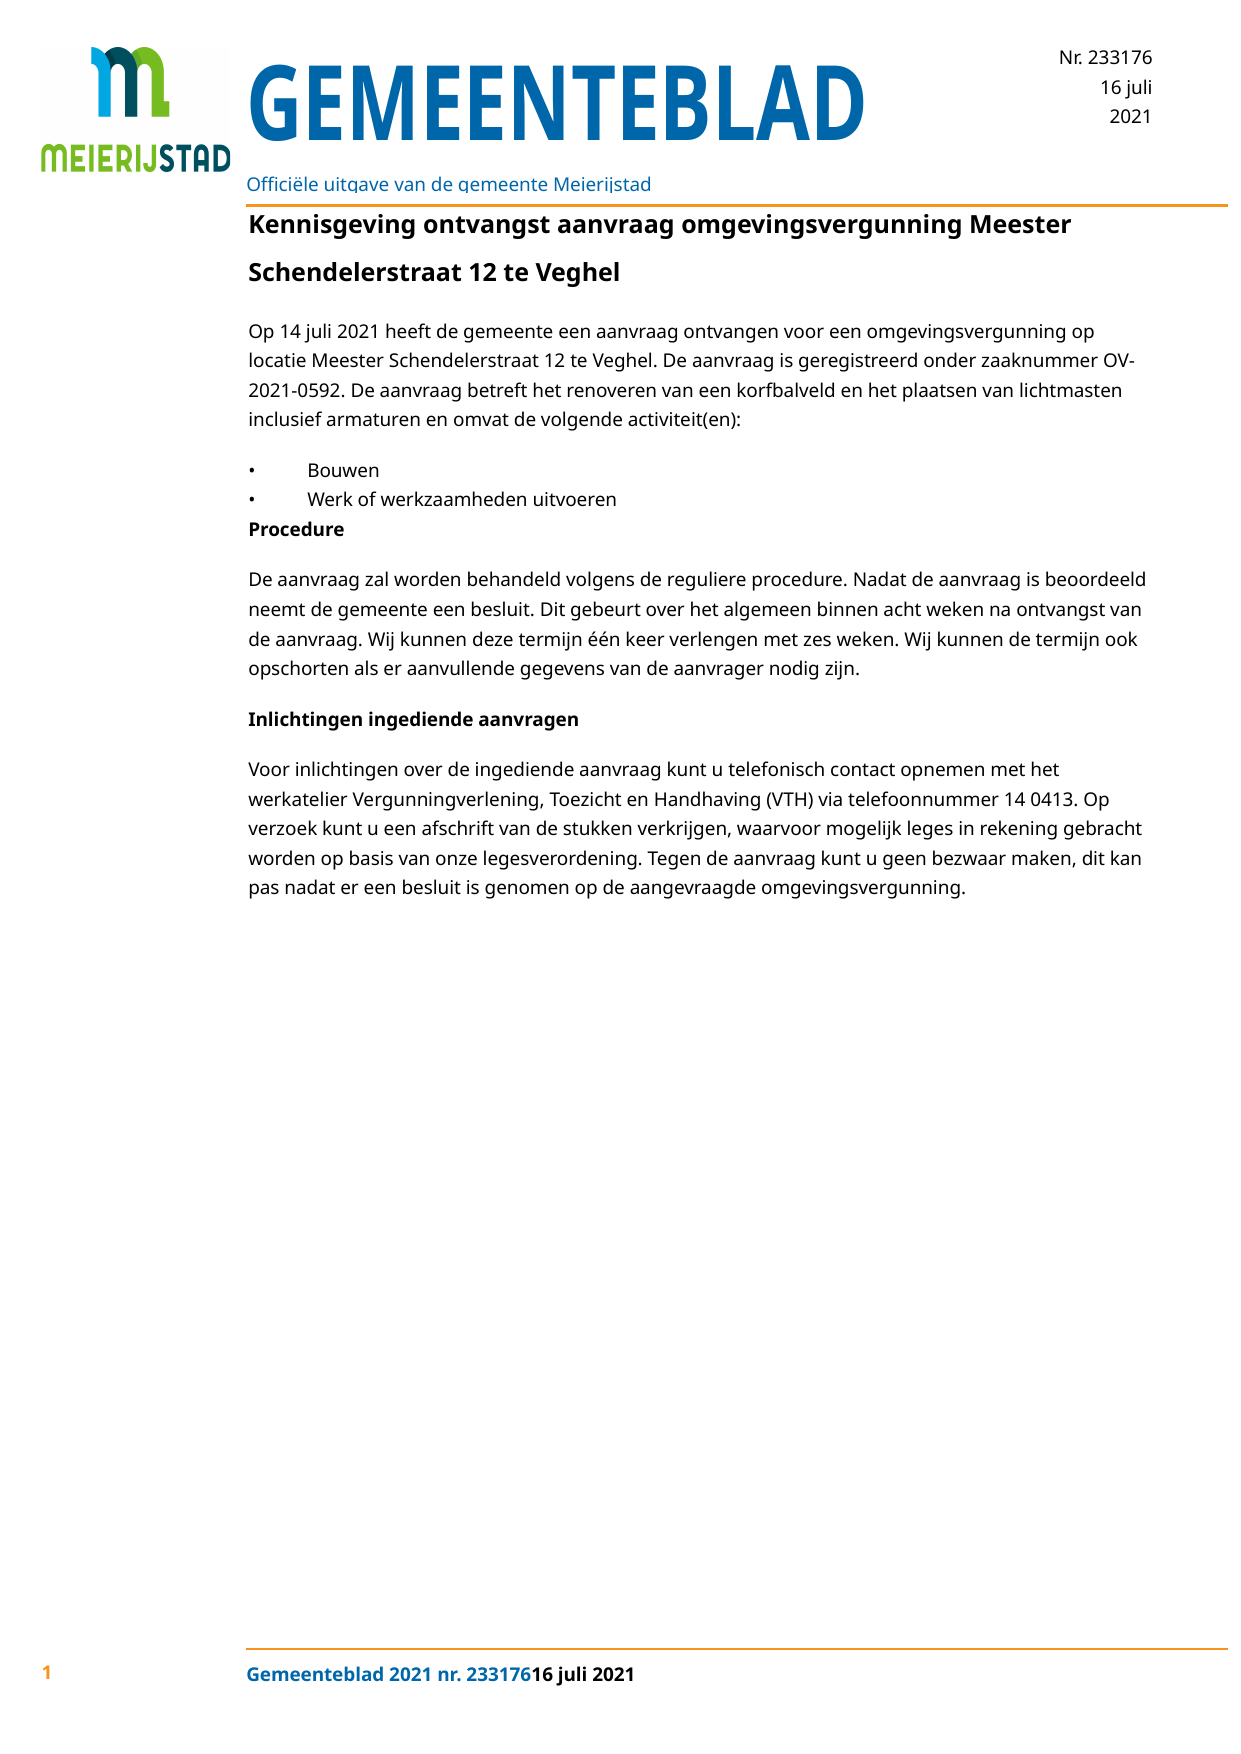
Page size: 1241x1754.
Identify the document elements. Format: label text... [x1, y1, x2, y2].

text Op 14 juli 2021 heeft de gemeente een aanvraag ontvangen voor een omgevingsvergunning op locatie Meester Schendelerstraat 12 te Veghel. De aanvraag is geregistreerd onder zaaknummer OV-2021-0592. De aanvraag betreft het renoveren van een korfbalveld en het plaatsen van lichtmasten inclusief armaturen en omvat de volgende activiteit(en): [248, 318, 1152, 432]
text Kennisgeving ontvangst aanvraag omgevingsvergunning Meester Schendelerstraat 12 te Veghel [248, 207, 1152, 288]
text Inlichtingen ingediende aanvragen [248, 706, 1152, 732]
picture [41, 47, 231, 172]
list Bouwen [248, 457, 1152, 483]
text Procedure [248, 516, 1152, 542]
text Voor inlichtingen over de ingediende aanvraag kunt u telefonisch contact opnemen met het werkatelier Vergunningverlening, Toezicht en Handhaving (VTH) via telefoonnummer 14 0413. Op verzoek kunt u een afschrift van de stukken verkrijgen, waarvoor mogelijk leges in rekening gebracht worden op basis van onze legesverordening. Tegen de aanvraag kunt u geen bezwaar maken, dit kan pas nadat er een besluit is genomen op de aangevraagde omgevingsvergunning. [248, 756, 1152, 900]
list Werk of werkzaamheden uitvoeren [248, 487, 1152, 512]
text De aanvraag zal worden behandeld volgens de reguliere procedure. Nadat de aanvraag is beoordeeld neemt de gemeente een besluit. Dit gebeurt over het algemeen binnen acht weken na ontvangst van de aanvraag. Wij kunnen deze termijn één keer verlengen met zes weken. Wij kunnen de termijn ook opschorten als er aanvullende gegevens van de aanvrager nodig zijn. [248, 567, 1152, 681]
